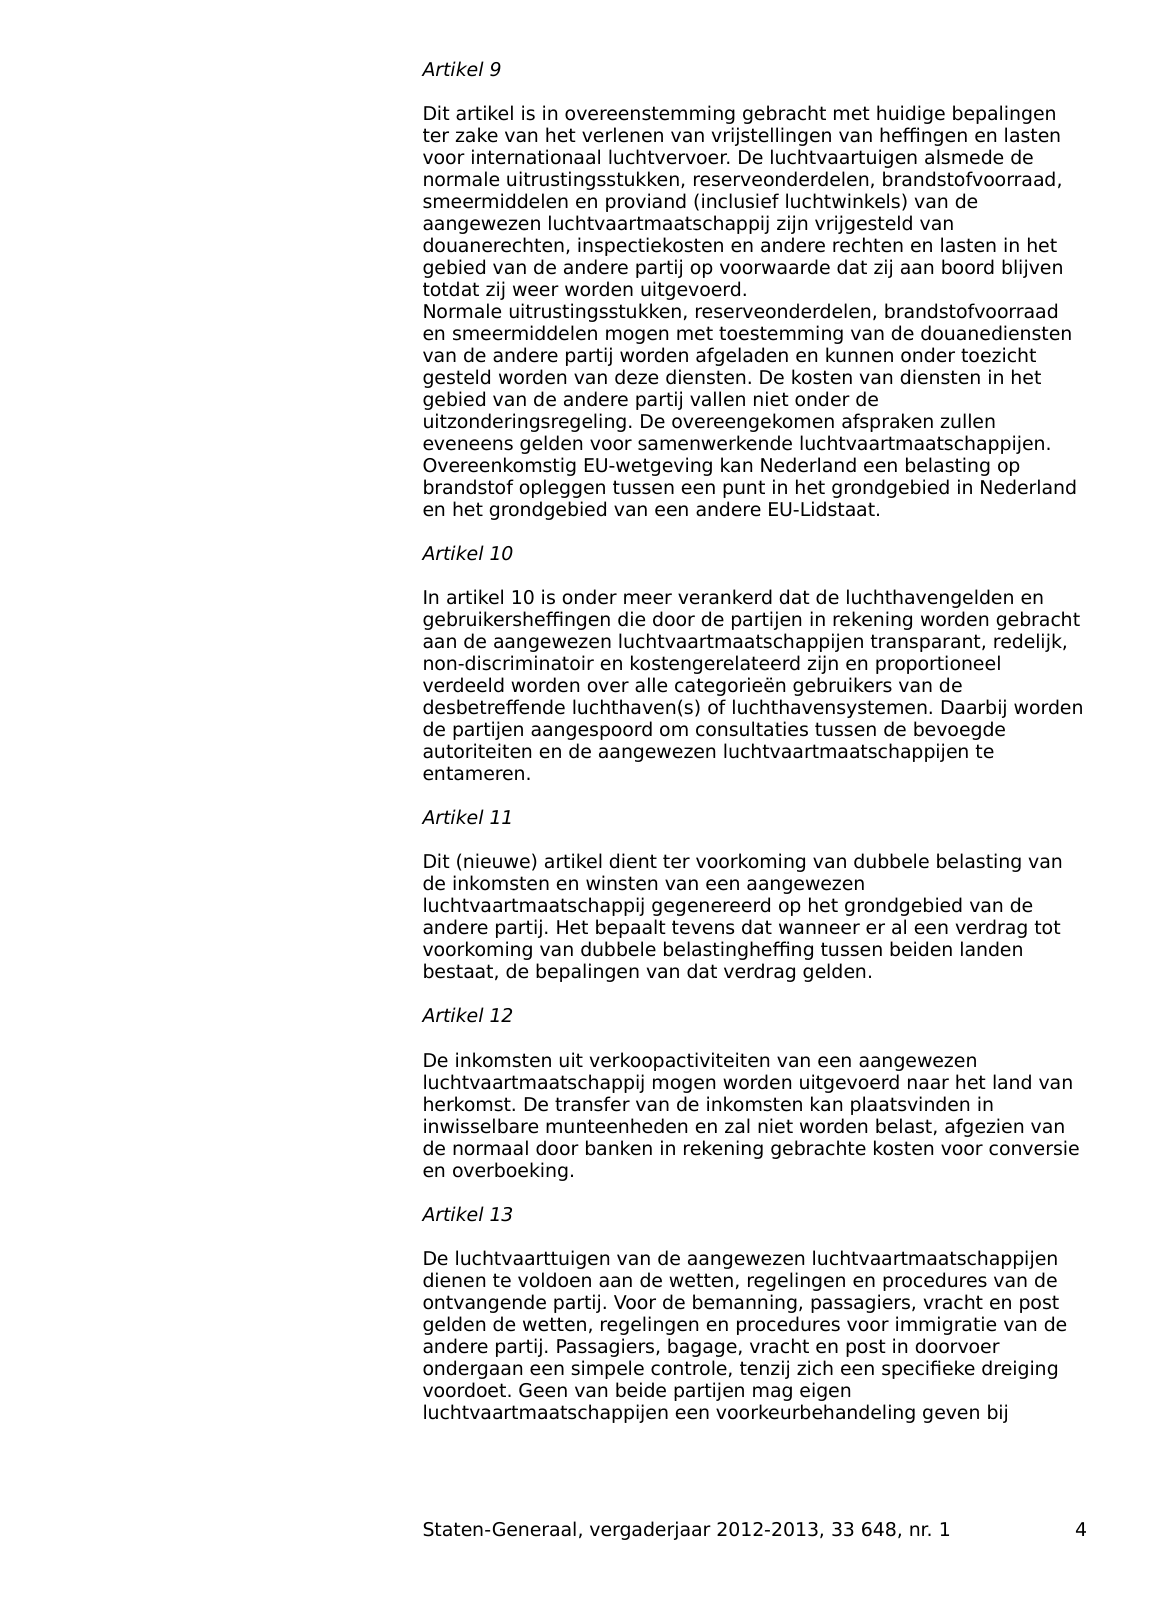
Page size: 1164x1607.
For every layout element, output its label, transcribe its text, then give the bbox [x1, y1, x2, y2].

text Dit artikel is in overeenstemming gebracht met huidige bepalingen ter zake van het verlenen van vrijstellingen van heffingen en lasten voor internationaal luchtvervoer. De luchtvaartuigen alsmede de normale uitrustingsstukken, reserveonderdelen, brandstofvoorraad, smeermiddelen en proviand (inclusief luchtwinkels) van de aangewezen luchtvaartmaatschappij zijn vrijgesteld van douanerechten, inspectiekosten en andere rechten en lasten in het gebied van de andere partij op voorwaarde dat zij aan boord blijven totdat zij weer worden uitgevoerd. [422, 103, 1087, 301]
subtitle Artikel 11 [422, 807, 1087, 829]
subtitle Artikel 13 [422, 1204, 1087, 1226]
subtitle Artikel 12 [422, 1005, 1087, 1027]
text Normale uitrustingsstukken, reserveonderdelen, brandstofvoorraad en smeermiddelen mogen met toestemming van de douanediensten van de andere partij worden afgeladen en kunnen onder toezicht gesteld worden van deze diensten. De kosten van diensten in het gebied van de andere partij vallen niet onder de uitzonderingsregeling. De overeengekomen afspraken zullen eveneens gelden voor samenwerkende luchtvaartmaatschappijen. Overeenkomstig EU-wetgeving kan Nederland een belasting op brandstof opleggen tussen een punt in het grondgebied in Nederland en het grondgebied van een andere EU-Lidstaat. [422, 301, 1087, 521]
text In artikel 10 is onder meer verankerd dat de luchthavengelden en gebruikersheffingen die door de partijen in rekening worden gebracht aan de aangewezen luchtvaartmaatschappijen transparant, redelijk, non-discriminatoir en kostengerelateerd zijn en proportioneel verdeeld worden over alle categorieën gebruikers van de desbetreffende luchthaven(s) of luchthavensystemen. Daarbij worden de partijen aangespoord om consultaties tussen de bevoegde autoriteiten en de aangewezen luchtvaartmaatschappijen te entameren. [422, 587, 1087, 785]
text De inkomsten uit verkoopactiviteiten van een aangewezen luchtvaartmaatschappij mogen worden uitgevoerd naar het land van herkomst. De transfer van de inkomsten kan plaatsvinden in inwisselbare munteenheden en zal niet worden belast, afgezien van de normaal door banken in rekening gebrachte kosten voor conversie en overboeking. [422, 1049, 1087, 1181]
text Dit (nieuwe) artikel dient ter voorkoming van dubbele belasting van de inkomsten en winsten van een aangewezen luchtvaartmaatschappij gegenereerd op het grondgebied van de andere partij. Het bepaalt tevens dat wanneer er al een verdrag tot voorkoming van dubbele belastingheffing tussen beiden landen bestaat, de bepalingen van dat verdrag gelden. [422, 851, 1087, 983]
text De luchtvaarttuigen van de aangewezen luchtvaartmaatschappijen dienen te voldoen aan de wetten, regelingen en procedures van de ontvangende partij. Voor de bemanning, passagiers, vracht en post gelden de wetten, regelingen en procedures voor immigratie van de andere partij. Passagiers, bagage, vracht en post in doorvoer ondergaan een simpele controle, tenzij zich een specifieke dreiging voordoet. Geen van beide partijen mag eigen luchtvaartmaatschappijen een voorkeurbehandeling geven bij [422, 1248, 1087, 1424]
subtitle Artikel 10 [422, 543, 1087, 565]
subtitle Artikel 9 [422, 59, 1087, 81]
